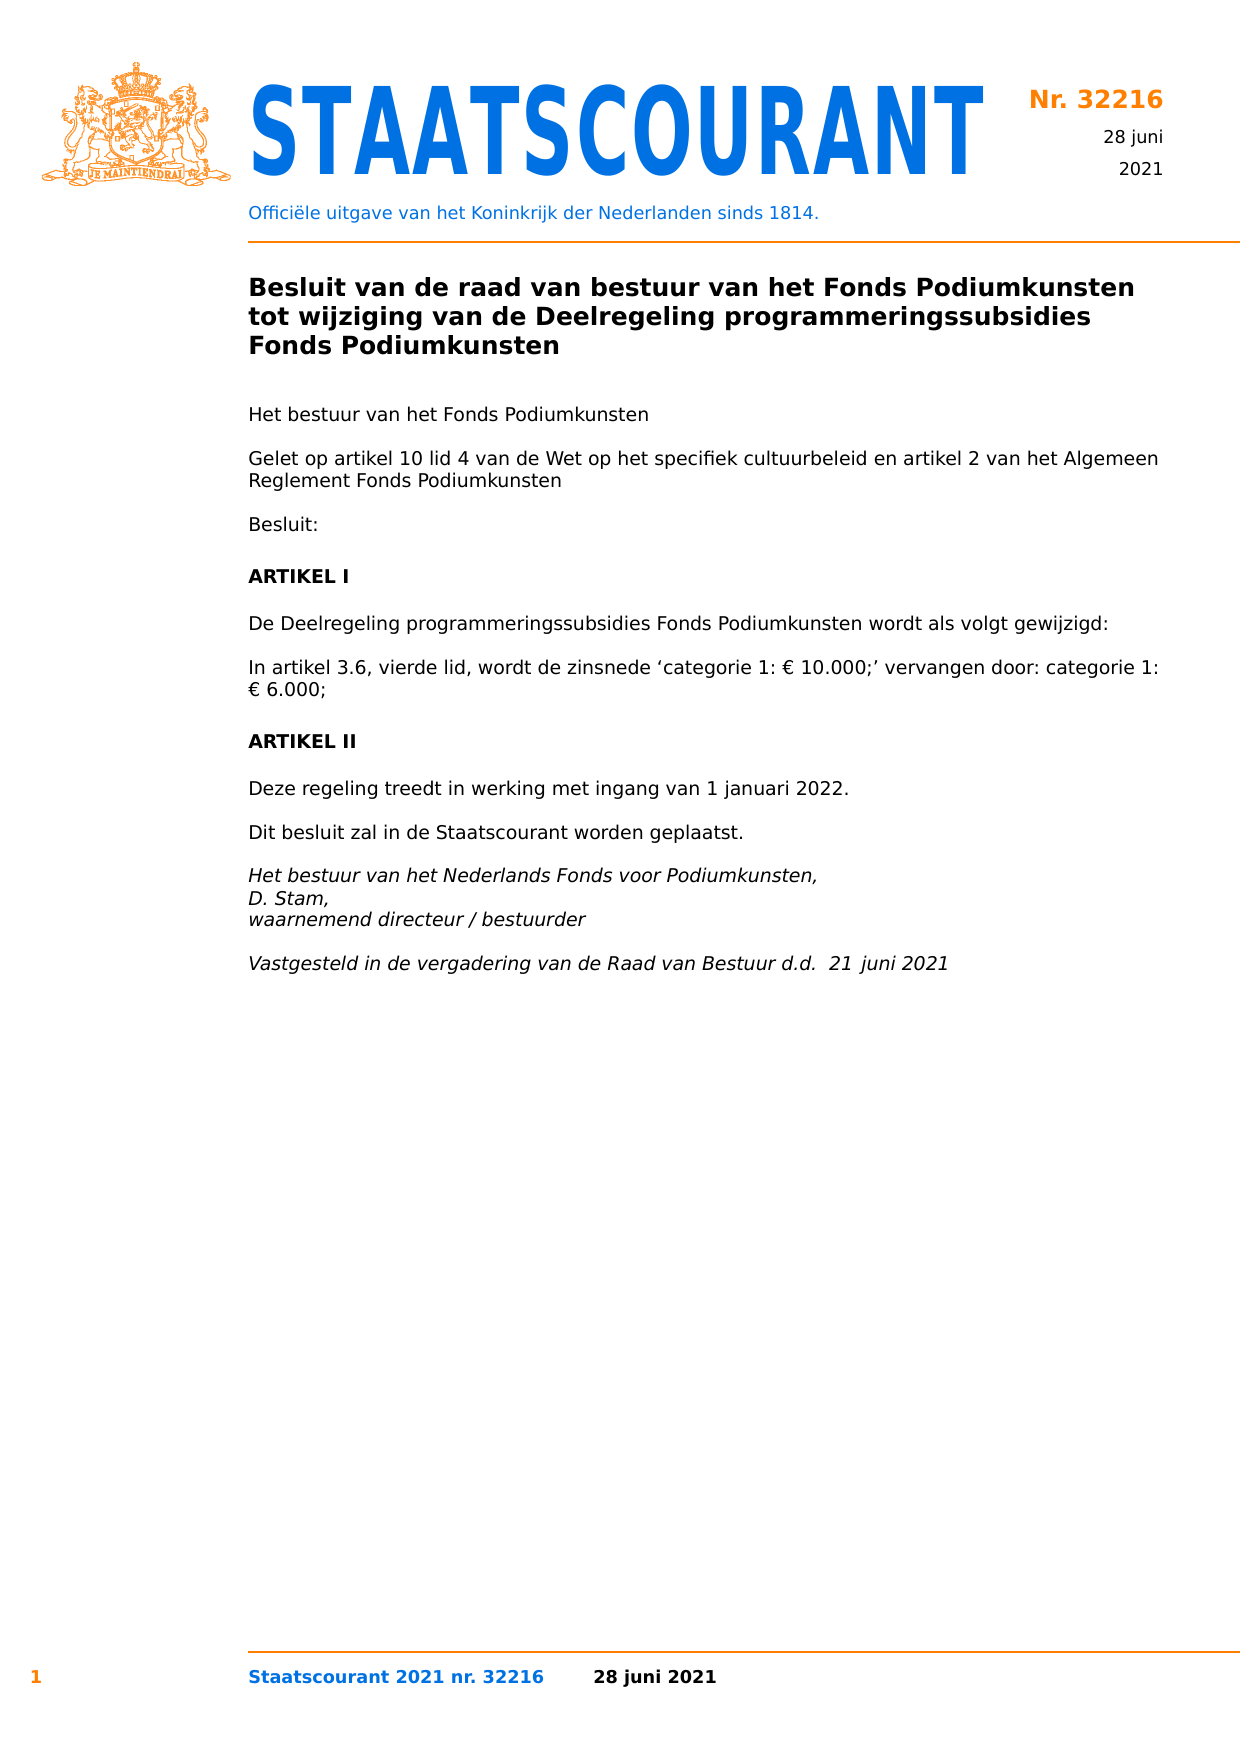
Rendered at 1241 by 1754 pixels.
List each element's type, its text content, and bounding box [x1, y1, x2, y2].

text Gelet op artikel 10 lid 4 van de Wet op het specifiek cultuurbeleid en artikel 2 van het Algemeen Reglement Fonds Podiumkunsten [248, 448, 1163, 492]
subtitle ARTIKEL I [248, 566, 1163, 588]
subtitle Besluit van de raad van bestuur van het Fonds Podiumkunsten tot wijziging van de Deelregeling programmeringssubsidies Fonds Podiumkunsten [248, 273, 1163, 361]
text Besluit: [248, 514, 1163, 536]
subtitle ARTIKEL II [248, 731, 1163, 753]
table_cell 28 juni [998, 121, 1240, 153]
text De Deelregeling programmeringssubsidies Fonds Podiumkunsten wordt als volgt gewijzigd: [248, 613, 1163, 635]
table_header [25, 62, 248, 241]
text Het bestuur van het Nederlands Fonds voor Podiumkunsten, D. Stam, waarnemend directeur / bestuurder [248, 865, 1163, 931]
text Dit besluit zal in de Staatscourant worden geplaatst. [248, 822, 1163, 843]
table_header STAATSCOURANT [248, 62, 998, 203]
text Vastgesteld in de vergadering van de Raad van Bestuur d.d. 21 juni 2021 [248, 953, 1163, 975]
table_header Nr. 32216 [998, 62, 1240, 121]
text Het bestuur van het Fonds Podiumkunsten [248, 404, 1163, 426]
table_cell Officiële uitgave van het Koninkrijk der Nederlanden sinds 1814. [248, 203, 1240, 241]
text Deze regeling treedt in werking met ingang van 1 januari 2022. [248, 778, 1163, 800]
table_cell 2021 [998, 153, 1240, 203]
text In artikel 3.6, vierde lid, wordt de zinsnede ‘categorie 1: € 10.000;’ vervangen door: categorie 1: € 6.000; [248, 657, 1163, 701]
picture [41, 62, 231, 186]
